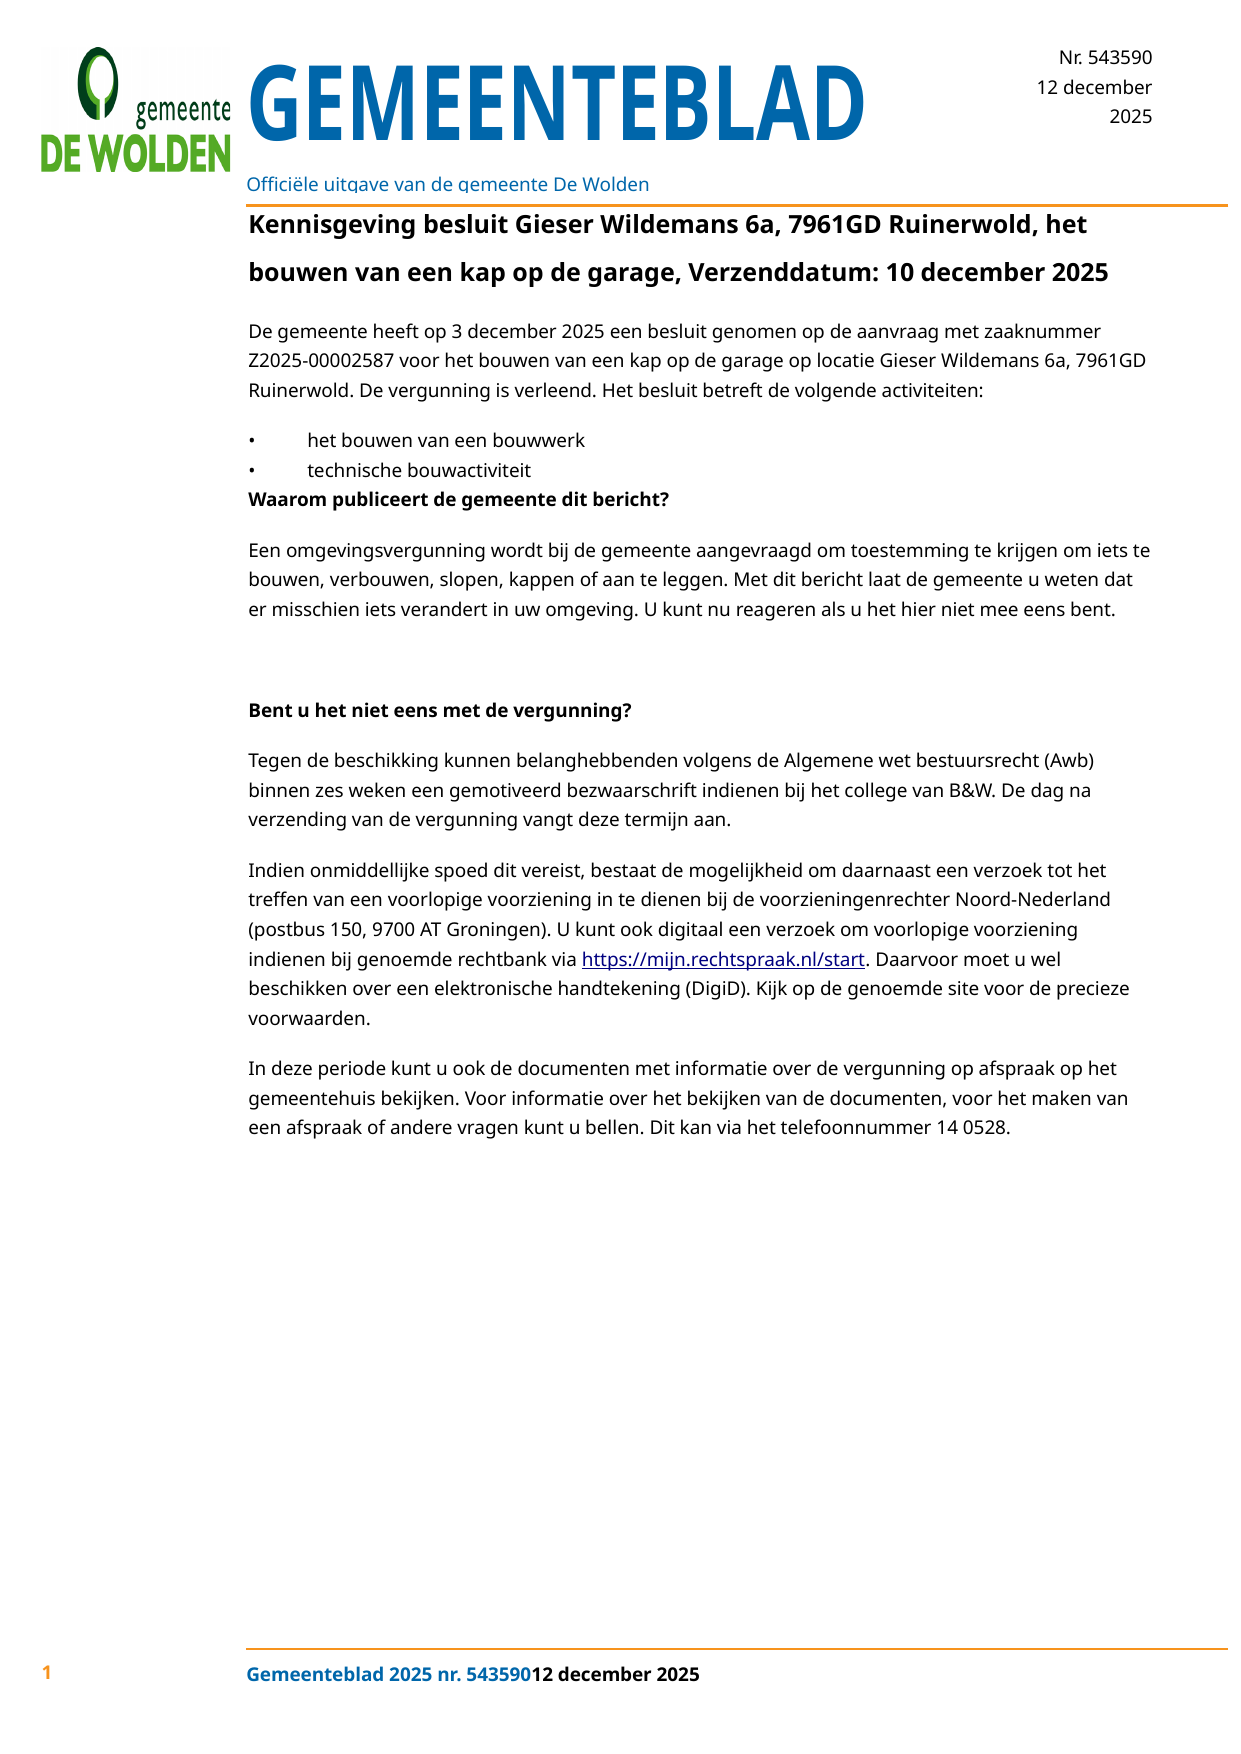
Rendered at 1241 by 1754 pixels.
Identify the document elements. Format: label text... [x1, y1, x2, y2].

text Bent u het niet eens met de vergunning? [248, 697, 1152, 723]
text Een omgevingsvergunning wordt bij de gemeente aangevraagd om toestemming te krijgen om iets te bouwen, verbouwen, slopen, kappen of aan te leggen. Met dit bericht laat de gemeente u weten dat er misschien iets verandert in uw omgeving. U kunt nu reageren als u het hier niet mee eens bent. [248, 537, 1152, 622]
picture [41, 47, 231, 172]
list technische bouwactiviteit [248, 457, 1152, 483]
text Tegen de beschikking kunnen belanghebbenden volgens de Algemene wet bestuursrecht (Awb) binnen zes weken een gemotiveerd bezwaarschrift indienen bij het college van B&W. De dag na verzending van de vergunning vangt deze termijn aan. [248, 747, 1152, 832]
text Waarom publiceert de gemeente dit bericht? [248, 487, 1152, 512]
list het bouwen van een bouwwerk [248, 427, 1152, 453]
text Kennisgeving besluit Gieser Wildemans 6a, 7961GD Ruinerwold, het bouwen van een kap op de garage, Verzenddatum: 10 december 2025 [248, 207, 1152, 288]
text Indien onmiddellijke spoed dit vereist, bestaat de mogelijkheid om daarnaast een verzoek tot het treffen van een voorlopige voorziening in te dienen bij de voorzieningenrechter Noord-Nederland (postbus 150, 9700 AT Groningen). U kunt ook digitaal een verzoek om voorlopige voorziening indienen bij genoemde rechtbank via https://mijn.rechtspraak.nl/start. Daarvoor moet u wel beschikken over een elektronische handtekening (DigiD). Kijk op de genoemde site voor de precieze voorwaarden. [248, 857, 1152, 1031]
text De gemeente heeft op 3 december 2025 een besluit genomen op de aanvraag met zaaknummer Z2025-00002587 voor het bouwen van een kap op de garage op locatie Gieser Wildemans 6a, 7961GD Ruinerwold. De vergunning is verleend. Het besluit betreft de volgende activiteiten: [248, 318, 1152, 403]
text In deze periode kunt u ook de documenten met informatie over de vergunning op afspraak op het gemeentehuis bekijken. Voor informatie over het bekijken van de documenten, voor het maken van een afspraak of andere vragen kunt u bellen. Dit kan via het telefoonnummer 14 0528. [248, 1055, 1152, 1140]
